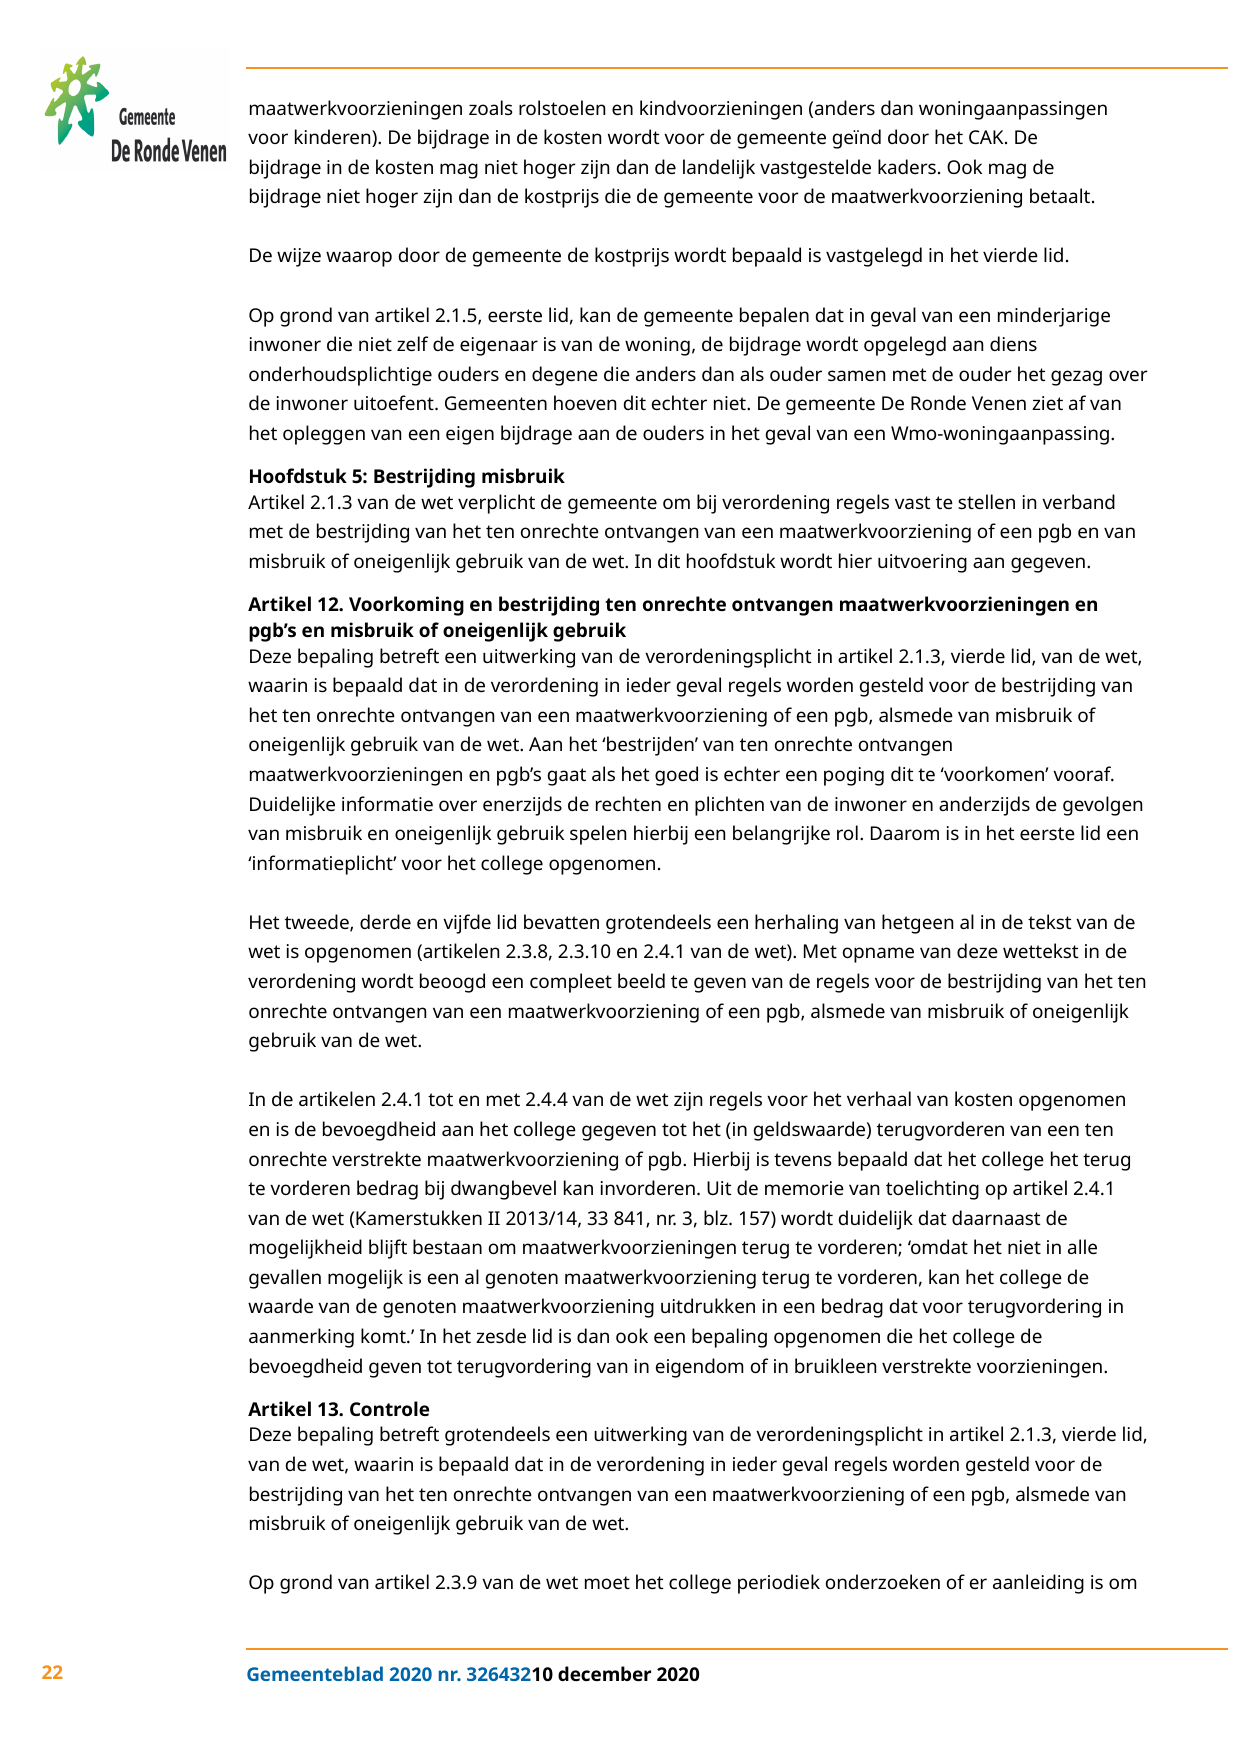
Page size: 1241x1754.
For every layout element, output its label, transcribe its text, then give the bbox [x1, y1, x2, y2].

text Deze bepaling betreft grotendeels een uitwerking van de verordeningsplicht in artikel 2.1.3, vierde lid, van de wet, waarin is bepaald dat in de verordening in ieder geval regels worden gesteld voor de bestrijding van het ten onrechte ontvangen van een maatwerkvoorziening of een pgb, alsmede van misbruik of oneigenlijk gebruik van de wet. [248, 1422, 1152, 1536]
text Artikel 2.1.3 van de wet verplicht de gemeente om bij verordening regels vast te stellen in verband met de bestrijding van het ten onrechte ontvangen van een maatwerkvoorziening of een pgb en van misbruik of oneigenlijk gebruik van de wet. In dit hoofdstuk wordt hier uitvoering aan gegeven. [248, 489, 1152, 574]
text Het tweede, derde en vijfde lid bevatten grotendeels een herhaling van hetgeen al in de tekst van de wet is opgenomen (artikelen 2.3.8, 2.3.10 en 2.4.1 van de wet). Met opname van deze wettekst in de verordening wordt beoogd een compleet beeld te geven van de regels voor de bestrijding van het ten onrechte ontvangen van een maatwerkvoorziening of een pgb, alsmede van misbruik of oneigenlijk gebruik van de wet. [248, 909, 1152, 1053]
text Hoofdstuk 5: Bestrijding misbruik [248, 463, 1152, 489]
text maatwerkvoorzieningen zoals rolstoelen en kindvoorzieningen (anders dan woningaanpassingen [248, 95, 1152, 121]
text bijdrage in de kosten mag niet hoger zijn dan de landelijk vastgestelde kaders. Ook mag de [248, 154, 1152, 180]
text voor kinderen). De bijdrage in de kosten wordt voor de gemeente geïnd door het CAK. De [248, 124, 1152, 150]
picture [41, 47, 231, 172]
text Op grond van artikel 2.3.9 van de wet moet het college periodiek onderzoeken of er aanleiding is om [248, 1569, 1152, 1595]
text Op grond van artikel 2.1.5, eerste lid, kan de gemeente bepalen dat in geval van een minderjarige inwoner die niet zelf de eigenaar is van de woning, de bijdrage wordt opgelegd aan diens onderhoudsplichtige ouders en degene die anders dan als ouder samen met de ouder het gezag over de inwoner uitoefent. Gemeenten hoeven dit echter niet. De gemeente De Ronde Venen ziet af van het opleggen van een eigen bijdrage aan de ouders in het geval van een Wmo-woningaanpassing. [248, 302, 1152, 446]
text De wijze waarop door de gemeente de kostprijs wordt bepaald is vastgelegd in het vierde lid. [248, 243, 1152, 268]
text bijdrage niet hoger zijn dan de kostprijs die de gemeente voor de maatwerkvoorziening betaalt. [248, 183, 1152, 209]
text Deze bepaling betreft een uitwerking van de verordeningsplicht in artikel 2.1.3, vierde lid, van de wet, waarin is bepaald dat in de verordening in ieder geval regels worden gesteld voor de bestrijding van het ten onrechte ontvangen van een maatwerkvoorziening of een pgb, alsmede van misbruik of oneigenlijk gebruik van de wet. Aan het ‘bestrijden’ van ten onrechte ontvangen maatwerkvoorzieningen en pgb’s gaat als het goed is echter een poging dit te ‘voorkomen’ vooraf. Duidelijke informatie over enerzijds de rechten en plichten van de inwoner en anderzijds de gevolgen van misbruik en oneigenlijk gebruik spelen hierbij een belangrijke rol. Daarom is in het eerste lid een ‘informatieplicht’ voor het college opgenomen. [248, 643, 1152, 876]
text Artikel 12. Voorkoming en bestrijding ten onrechte ontvangen maatwerkvoorzieningen en pgb’s en misbruik of oneigenlijk gebruik [248, 591, 1152, 643]
text Artikel 13. Controle [248, 1396, 1152, 1422]
text In de artikelen 2.4.1 tot en met 2.4.4 van de wet zijn regels voor het verhaal van kosten opgenomen en is de bevoegdheid aan het college gegeven tot het (in geldswaarde) terugvorderen van een ten onrechte verstrekte maatwerkvoorziening of pgb. Hierbij is tevens bepaald dat het college het terug te vorderen bedrag bij dwangbevel kan invorderen. Uit de memorie van toelichting op artikel 2.4.1 van de wet (Kamerstukken II 2013/14, 33 841, nr. 3, blz. 157) wordt duidelijk dat daarnaast de mogelijkheid blijft bestaan om maatwerkvoorzieningen terug te vorderen; ‘omdat het niet in alle gevallen mogelijk is een al genoten maatwerkvoorziening terug te vorderen, kan het college de waarde van de genoten maatwerkvoorziening uitdrukken in een bedrag dat voor terugvordering in aanmerking komt.’ In het zesde lid is dan ook een bepaling opgenomen die het college de bevoegdheid geven tot terugvordering van in eigendom of in bruikleen verstrekte voorzieningen. [248, 1087, 1152, 1378]
